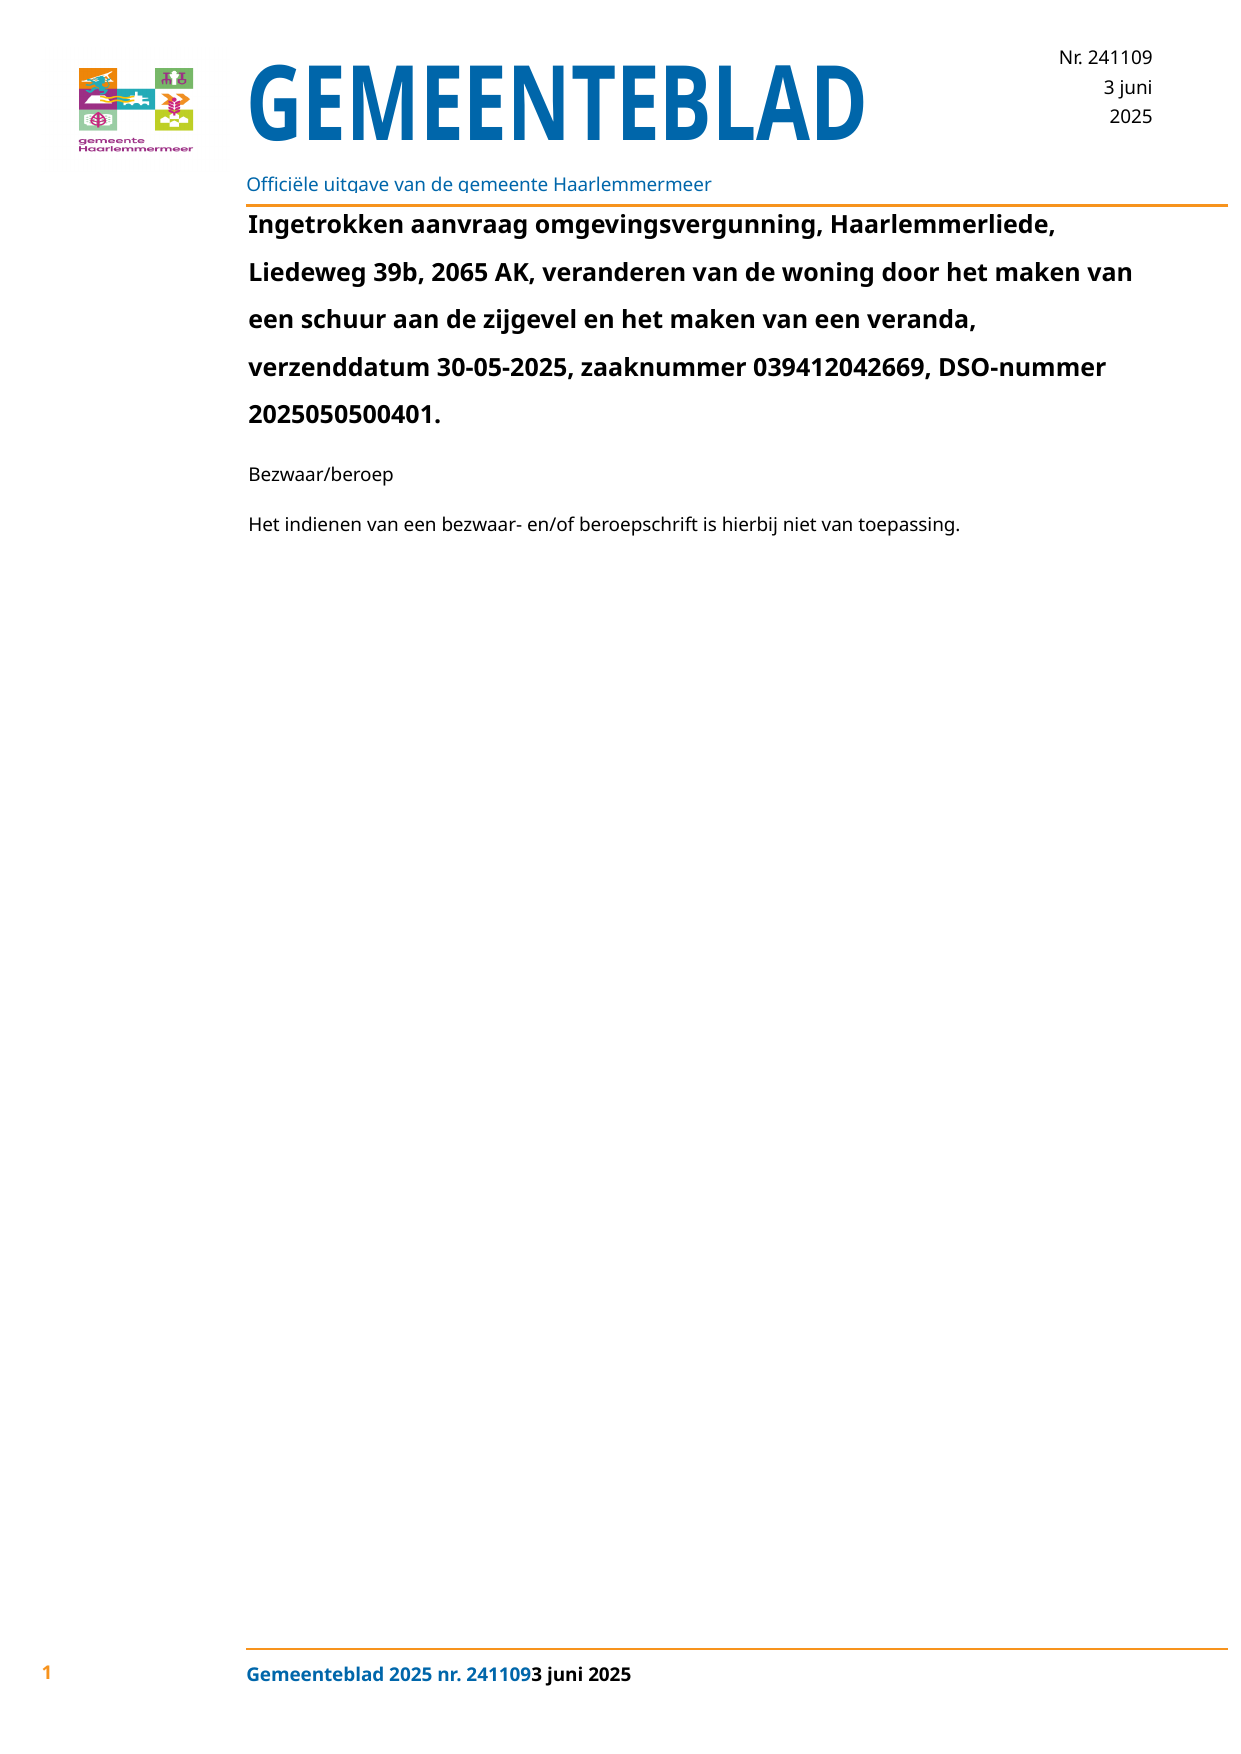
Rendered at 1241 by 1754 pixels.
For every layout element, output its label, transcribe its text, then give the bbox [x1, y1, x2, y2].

text Bezwaar/beroep [248, 461, 1152, 486]
text Het indienen van een bezwaar- en/of beroepschrift is hierbij niet van toepassing. [248, 511, 1152, 537]
picture [41, 47, 231, 172]
text Ingetrokken aanvraag omgevingsvergunning, Haarlemmerliede, Liedeweg 39b, 2065 AK, veranderen van de woning door het maken van een schuur aan de zijgevel en het maken van een veranda, verzenddatum 30-05-2025, zaaknummer 039412042669, DSO-nummer 2025050500401. [248, 207, 1152, 431]
